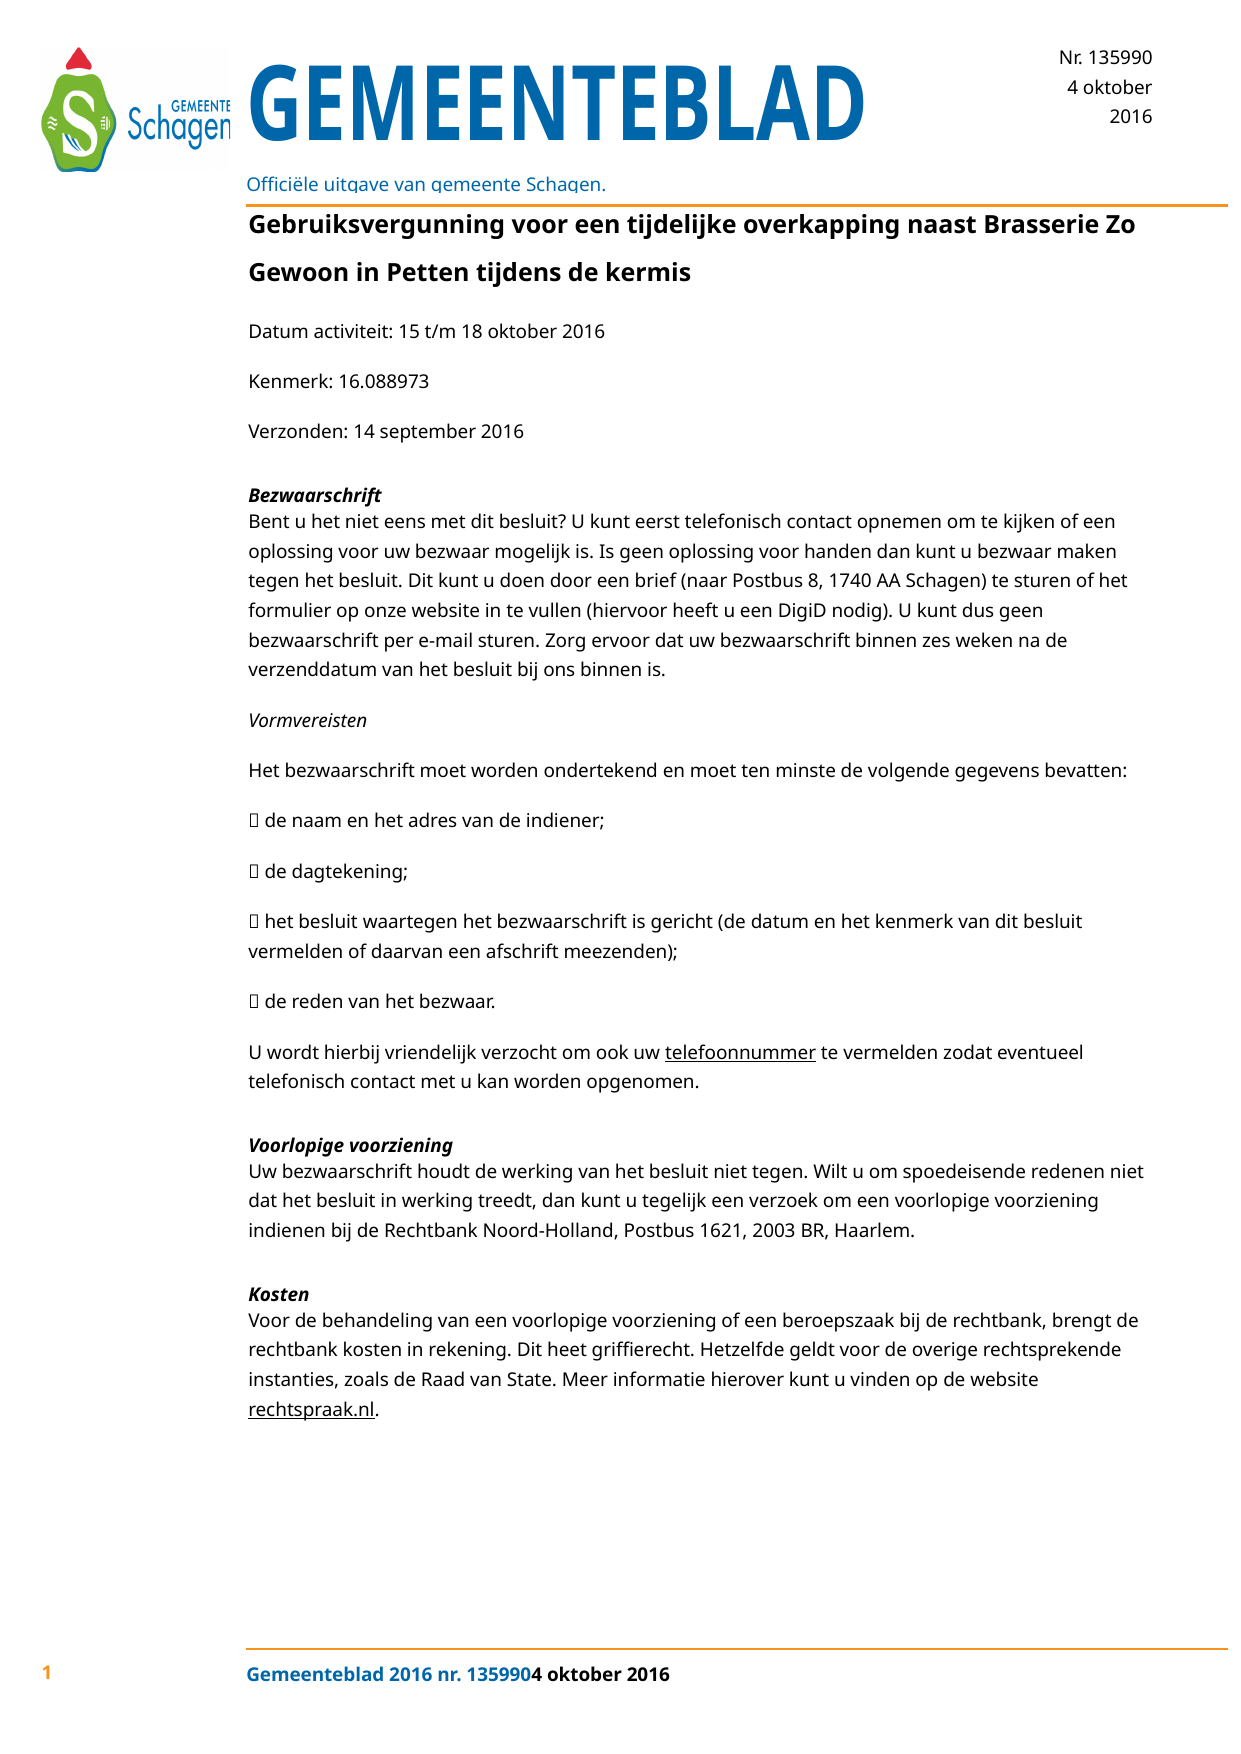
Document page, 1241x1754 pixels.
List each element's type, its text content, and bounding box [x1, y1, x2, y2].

text U wordt hierbij vriendelijk verzocht om ook uw telefoonnummer te vermelden zodat eventueel telefonisch contact met u kan worden opgenomen. [248, 1039, 1152, 1094]
text  de reden van het bezwaar. [248, 988, 1152, 1014]
text  het besluit waartegen het bezwaarschrift is gericht (de datum en het kenmerk van dit besluit vermelden of daarvan een afschrift meezenden); [248, 908, 1152, 964]
picture [41, 47, 231, 172]
text Kenmerk: 16.088973 [248, 368, 1152, 394]
text  de dagtekening; [248, 858, 1152, 884]
text Kosten [248, 1281, 1152, 1307]
text Gebruiksvergunning voor een tijdelijke overkapping naast Brasserie Zo Gewoon in Petten tijdens de kermis [248, 207, 1152, 288]
text Vormvereisten [248, 707, 1152, 732]
text  de naam en het adres van de indiener; [248, 808, 1152, 833]
text Het bezwaarschrift moet worden ondertekend en moet ten minste de volgende gegevens bevatten: [248, 757, 1152, 783]
text Bent u het niet eens met dit besluit? U kunt eerst telefonisch contact opnemen om te kijken of een oplossing voor uw bezwaar mogelijk is. Is geen oplossing voor handen dan kunt u bezwaar maken tegen het besluit. Dit kunt u doen door een brief (naar Postbus 8, 1740 AA Schagen) te sturen of het formulier op onze website in te vullen (hiervoor heeft u een DigiD nodig). U kunt dus geen bezwaarschrift per e-mail sturen. Zorg ervoor dat uw bezwaarschrift binnen zes weken na de verzenddatum van het besluit bij ons binnen is. [248, 508, 1152, 682]
text Bezwaarschrift [248, 483, 1152, 508]
text Datum activiteit: 15 t/m 18 oktober 2016 [248, 318, 1152, 344]
text Verzonden: 14 september 2016 [248, 419, 1152, 444]
text Uw bezwaarschrift houdt de werking van het besluit niet tegen. Wilt u om spoedeisende redenen niet dat het besluit in werking treedt, dan kunt u tegelijk een verzoek om een voorlopige voorziening indienen bij de Rechtbank Noord-Holland, Postbus 1621, 2003 BR, Haarlem. [248, 1158, 1152, 1243]
text Voorlopige voorziening [248, 1132, 1152, 1158]
text Voor de behandeling van een voorlopige voorziening of een beroepszaak bij de rechtbank, brengt de rechtbank kosten in rekening. Dit heet griffierecht. Hetzelfde geldt voor de overige rechtsprekende instanties, zoals de Raad van State. Meer informatie hierover kunt u vinden op de website rechtspraak.nl. [248, 1307, 1152, 1421]
